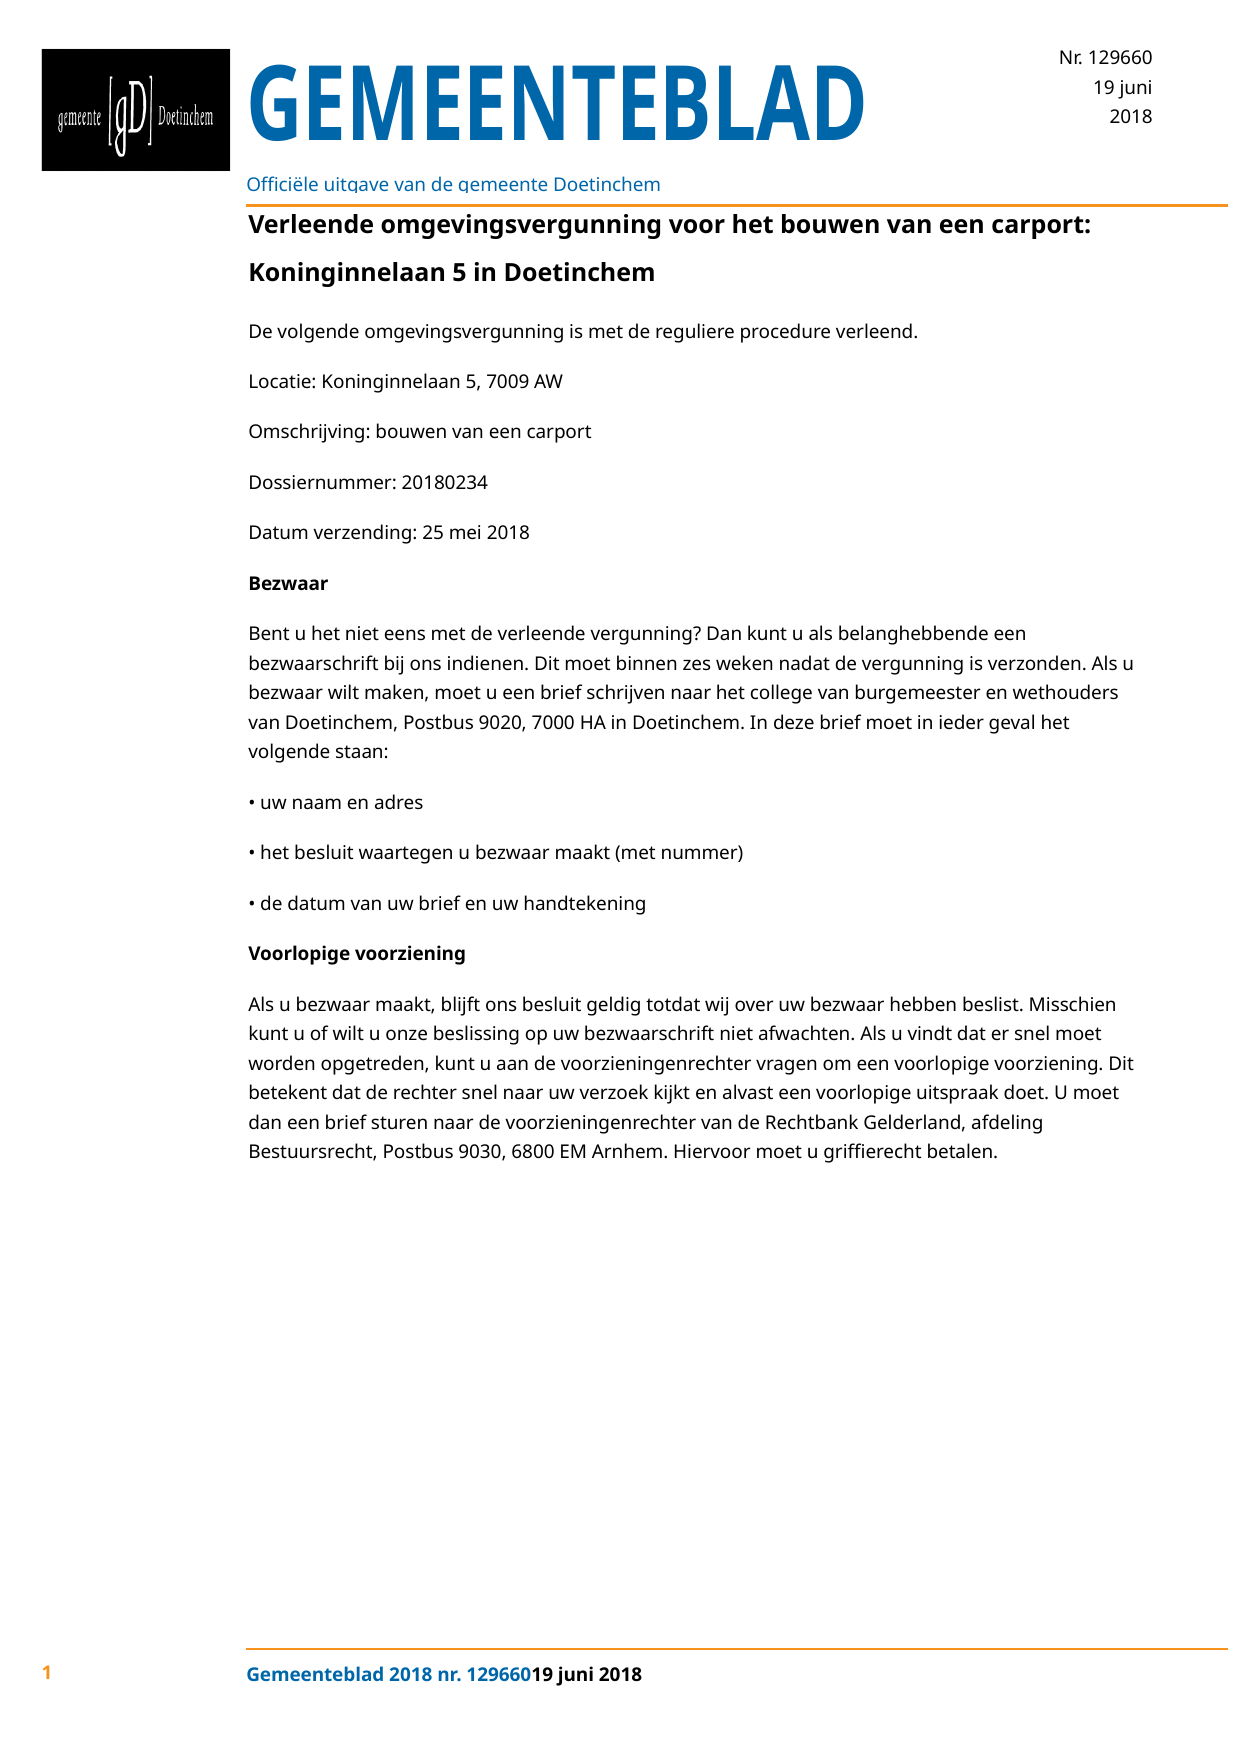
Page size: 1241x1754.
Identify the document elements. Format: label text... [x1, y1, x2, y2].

text Voorlopige voorziening [248, 940, 1152, 966]
text De volgende omgevingsvergunning is met de reguliere procedure verleend. [248, 318, 1152, 344]
text • het besluit waartegen u bezwaar maakt (met nummer) [248, 839, 1152, 865]
text • uw naam en adres [248, 789, 1152, 815]
text Omschrijving: bouwen van een carport [248, 419, 1152, 444]
text Bent u het niet eens met de verleende vergunning? Dan kunt u als belanghebbende een bezwaarschrift bij ons indienen. Dit moet binnen zes weken nadat de vergunning is verzonden. Als u bezwaar wilt maken, moet u een brief schrijven naar het college van burgemeester en wethouders van Doetinchem, Postbus 9020, 7000 HA in Doetinchem. In deze brief moet in ieder geval het volgende staan: [248, 620, 1152, 764]
text Dossiernummer: 20180234 [248, 469, 1152, 495]
text Als u bezwaar maakt, blijft ons besluit geldig totdat wij over uw bezwaar hebben beslist. Misschien kunt u of wilt u onze beslissing op uw bezwaarschrift niet afwachten. Als u vindt dat er snel moet worden opgetreden, kunt u aan de voorzieningenrechter vragen om een voorlopige voorziening. Dit betekent dat de rechter snel naar uw verzoek kijkt en alvast een voorlopige uitspraak doet. U moet dan een brief sturen naar de voorzieningenrechter van de Rechtbank Gelderland, afdeling Bestuursrecht, Postbus 9030, 6800 EM Arnhem. Hiervoor moet u griffierecht betalen. [248, 991, 1152, 1164]
text Datum verzending: 25 mei 2018 [248, 519, 1152, 545]
text Verleende omgevingsvergunning voor het bouwen van een carport: Koninginnelaan 5 in Doetinchem [248, 207, 1152, 288]
text • de datum van uw brief en uw handtekening [248, 890, 1152, 916]
text Locatie: Koninginnelaan 5, 7009 AW [248, 368, 1152, 394]
text Bezwaar [248, 570, 1152, 596]
picture [41, 47, 231, 172]
